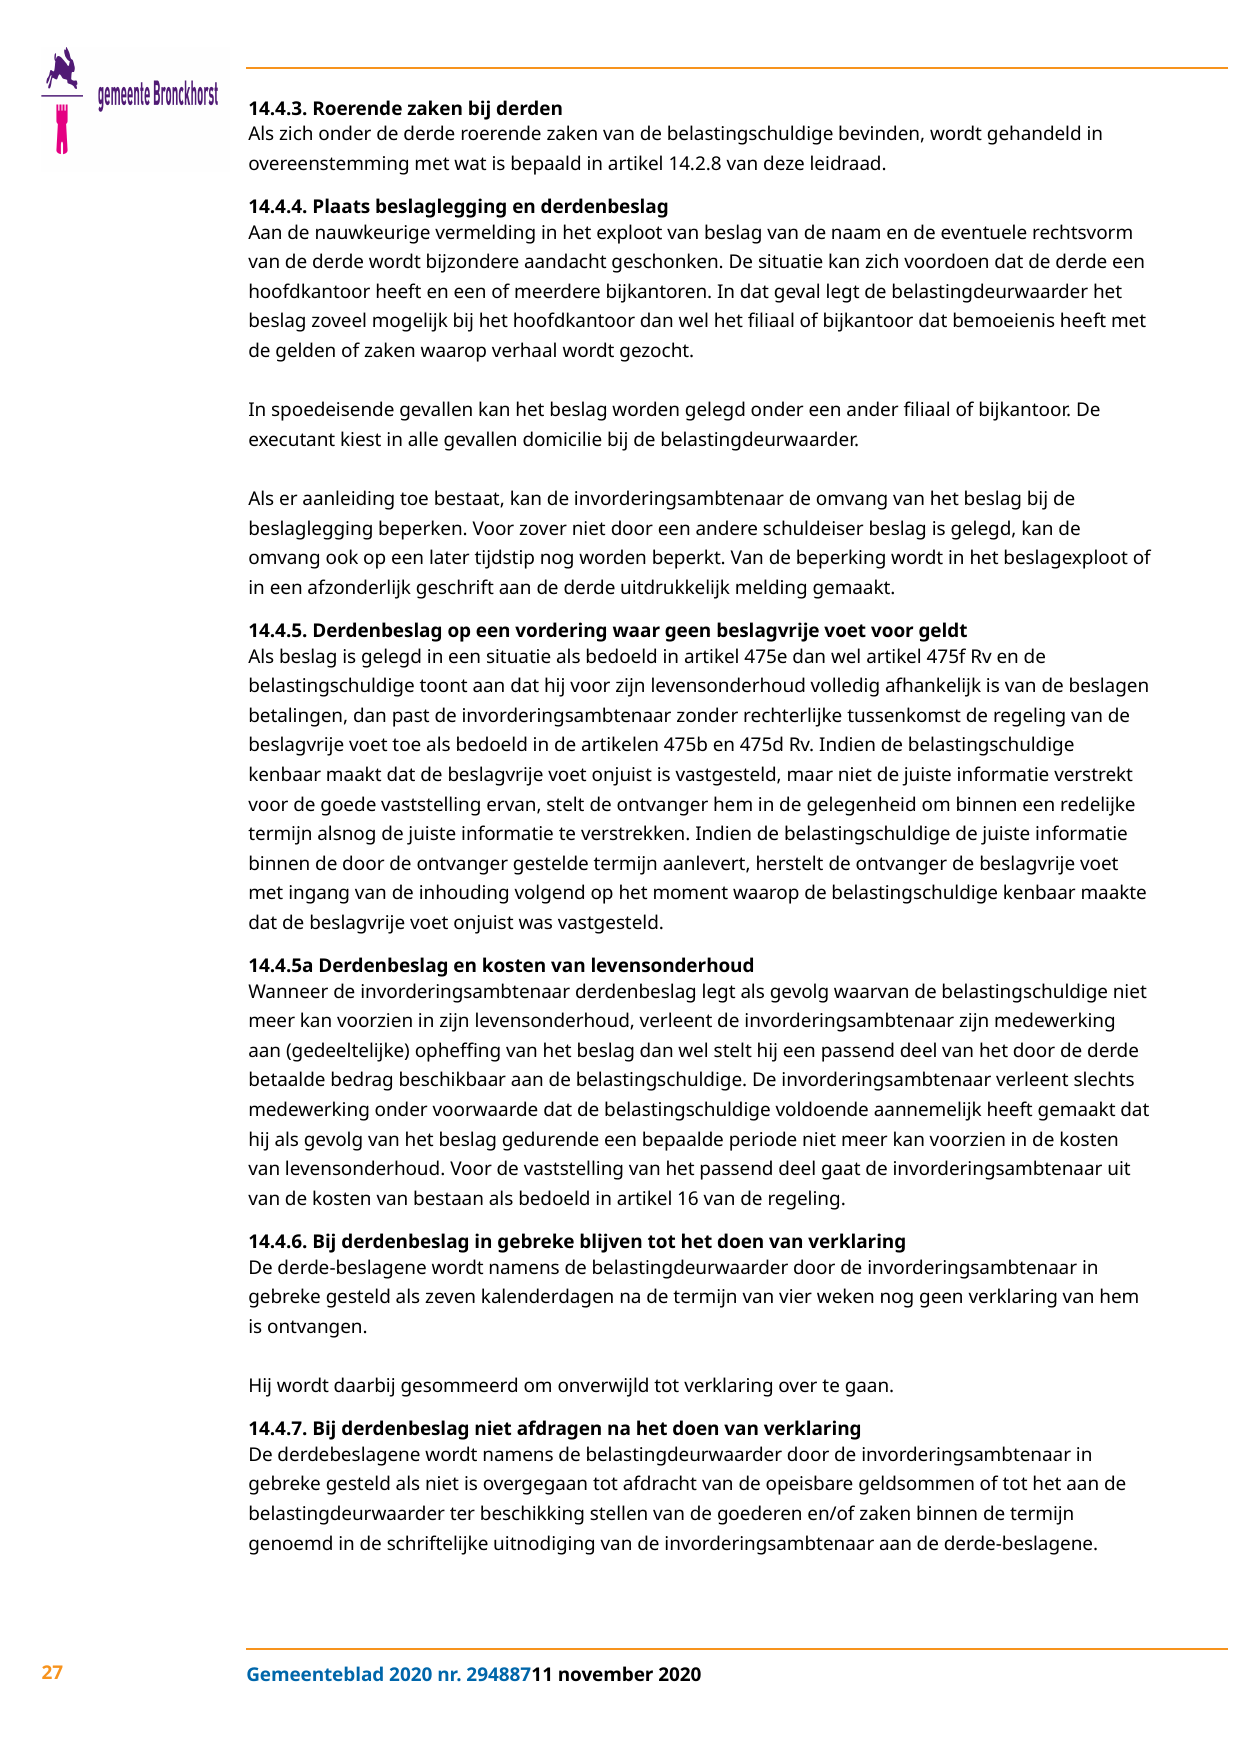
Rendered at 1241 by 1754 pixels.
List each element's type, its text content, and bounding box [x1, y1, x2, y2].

text Wanneer de invorderingsambtenaar derdenbeslag legt als gevolg waarvan de belastingschuldige niet meer kan voorzien in zijn levensonderhoud, verleent de invorderingsambtenaar zijn medewerking aan (gedeeltelijke) opheffing van het beslag dan wel stelt hij een passend deel van het door de derde betaalde bedrag beschikbaar aan de belastingschuldige. De invorderingsambtenaar verleent slechts medewerking onder voorwaarde dat de belastingschuldige voldoende aannemelijk heeft gemaakt dat hij als gevolg van het beslag gedurende een bepaalde periode niet meer kan voorzien in de kosten van levensonderhoud. Voor de vaststelling van het passend deel gaat de invorderingsambtenaar uit van de kosten van bestaan als bedoeld in artikel 16 van de regeling. [248, 978, 1152, 1211]
text De derdebeslagene wordt namens de belastingdeurwaarder door de invorderingsambtenaar in gebreke gesteld als niet is overgegaan tot afdracht van de opeisbare geldsommen of tot het aan de belastingdeurwaarder ter beschikking stellen van de goederen en/of zaken binnen de termijn genoemd in de schriftelijke uitnodiging van de invorderingsambtenaar aan de derde-beslagene. [248, 1441, 1152, 1556]
text 14.4.6. Bij derdenbeslag in gebreke blijven tot het doen van verklaring [248, 1228, 1152, 1254]
text 14.4.7. Bij derdenbeslag niet afdragen na het doen van verklaring [248, 1415, 1152, 1441]
text 14.4.5a Derdenbeslag en kosten van levensonderhoud [248, 952, 1152, 978]
text 14.4.3. Roerende zaken bij derden [248, 95, 1152, 121]
text Als er aanleiding toe bestaat, kan de invorderingsambtenaar de omvang van het beslag bij de beslaglegging beperken. Voor zover niet door een andere schuldeiser beslag is gelegd, kan de omvang ook op een later tijdstip nog worden beperkt. Van de beperking wordt in het beslagexploot of in een afzonderlijk geschrift aan de derde uitdrukkelijk melding gemaakt. [248, 485, 1152, 600]
text In spoedeisende gevallen kan het beslag worden gelegd onder een ander filiaal of bijkantoor. De executant kiest in alle gevallen domicilie bij de belastingdeurwaarder. [248, 396, 1152, 452]
text 14.4.5. Derdenbeslag op een vordering waar geen beslagvrije voet voor geldt [248, 617, 1152, 643]
text Hij wordt daarbij gesommeerd om onverwijld tot verklaring over te gaan. [248, 1372, 1152, 1398]
text De derde-beslagene wordt namens de belastingdeurwaarder door de invorderingsambtenaar in gebreke gesteld als zeven kalenderdagen na de termijn van vier weken nog geen verklaring van hem is ontvangen. [248, 1254, 1152, 1339]
text 14.4.4. Plaats beslaglegging en derdenbeslag [248, 193, 1152, 219]
text Als zich onder de derde roerende zaken van de belastingschuldige bevinden, wordt gehandeld in overeenstemming met wat is bepaald in artikel 14.2.8 van deze leidraad. [248, 121, 1152, 176]
text Als beslag is gelegd in een situatie als bedoeld in artikel 475e dan wel artikel 475f Rv en de belastingschuldige toont aan dat hij voor zijn levensonderhoud volledig afhankelijk is van de beslagen betalingen, dan past de invorderingsambtenaar zonder rechterlijke tussenkomst de regeling van de beslagvrije voet toe als bedoeld in de artikelen 475b en 475d Rv. Indien de belastingschuldige kenbaar maakt dat de beslagvrije voet onjuist is vastgesteld, maar niet de juiste informatie verstrekt voor de goede vaststelling ervan, stelt de ontvanger hem in de gelegenheid om binnen een redelijke termijn alsnog de juiste informatie te verstrekken. Indien de belastingschuldige de juiste informatie binnen de door de ontvanger gestelde termijn aanlevert, herstelt de ontvanger de beslagvrije voet met ingang van de inhouding volgend op het moment waarop de belastingschuldige kenbaar maakte dat de beslagvrije voet onjuist was vastgesteld. [248, 643, 1152, 935]
text Aan de nauwkeurige vermelding in het exploot van beslag van de naam en de eventuele rechtsvorm van de derde wordt bijzondere aandacht geschonken. De situatie kan zich voordoen dat de derde een hoofdkantoor heeft en een of meerdere bijkantoren. In dat geval legt de belastingdeurwaarder het beslag zoveel mogelijk bij het hoofdkantoor dan wel het filiaal of bijkantoor dat bemoeienis heeft met de gelden of zaken waarop verhaal wordt gezocht. [248, 219, 1152, 363]
picture [41, 47, 231, 172]
